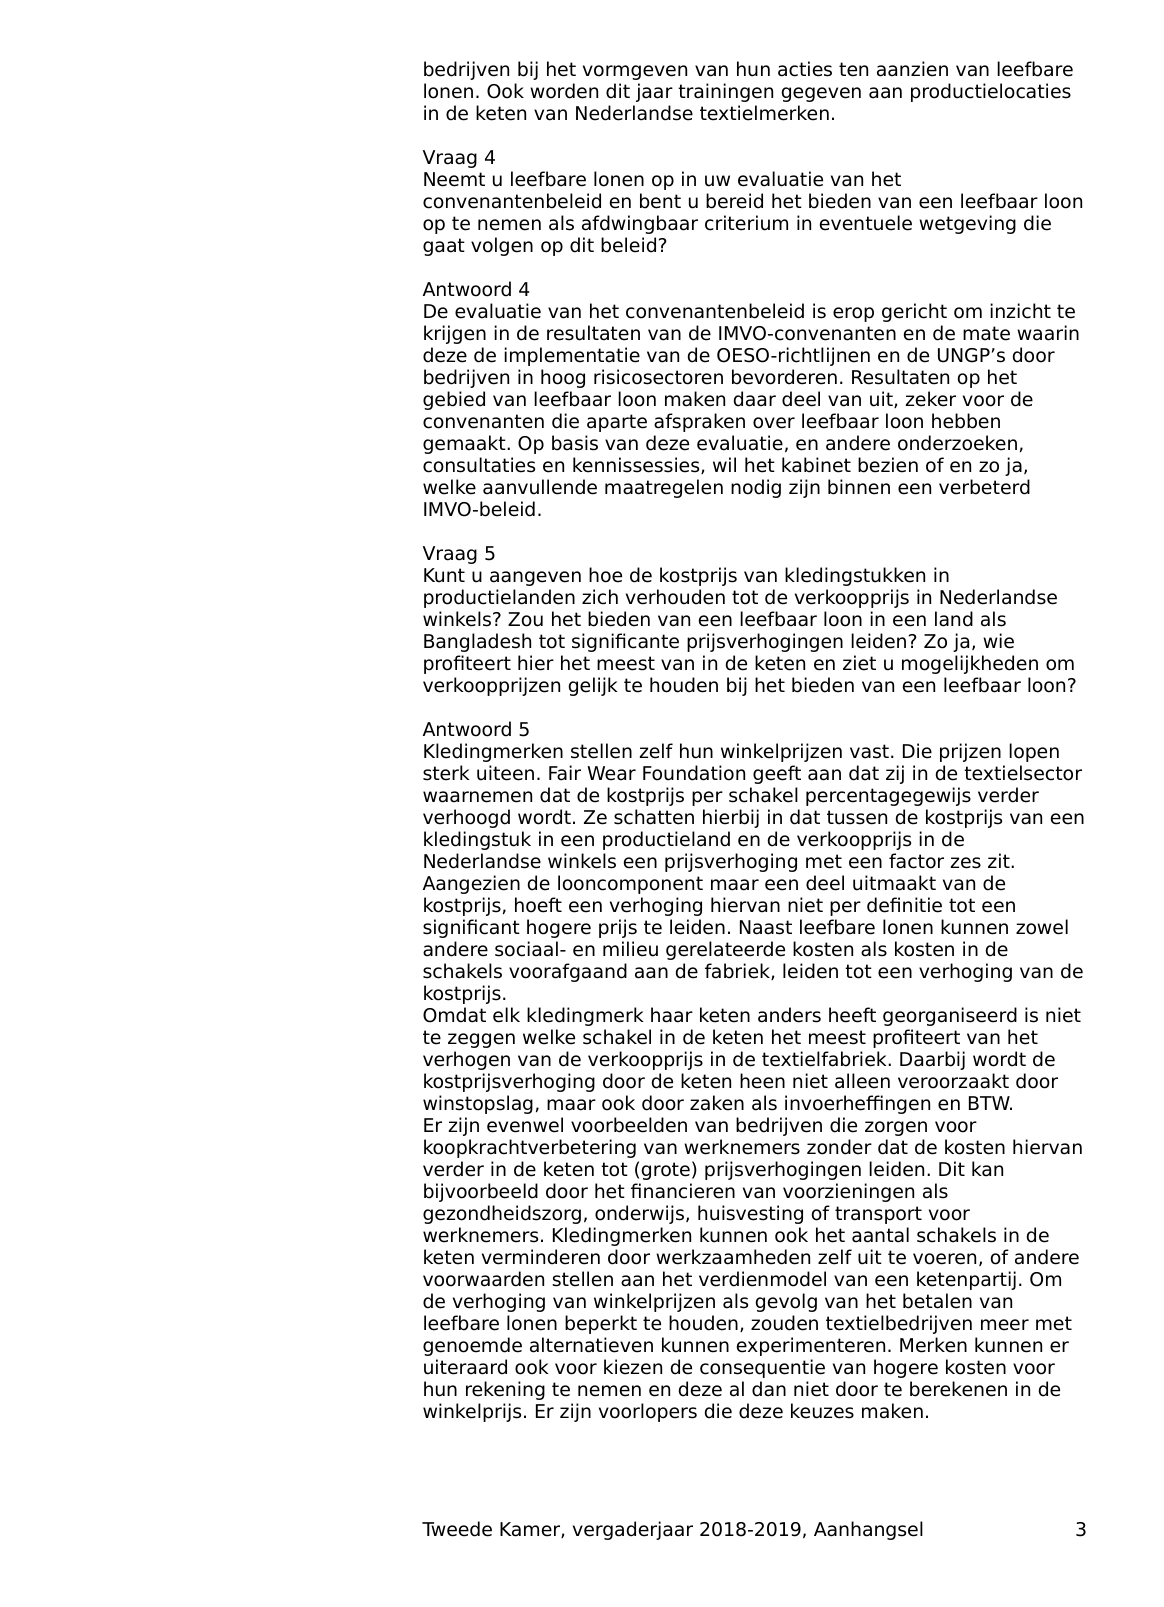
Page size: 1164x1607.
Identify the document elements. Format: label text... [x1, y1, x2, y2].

text De evaluatie van het convenantenbeleid is erop gericht om inzicht te krijgen in de resultaten van de IMVO-convenanten en de mate waarin deze de implementatie van de OESO-richtlijnen en de UNGP’s door bedrijven in hoog risicosectoren bevorderen. Resultaten op het gebied van leefbaar loon maken daar deel van uit, zeker voor de convenanten die aparte afspraken over leefbaar loon hebben gemaakt. Op basis van deze evaluatie, en andere onderzoeken, consultaties en kennissessies, wil het kabinet bezien of en zo ja, welke aanvullende maatregelen nodig zijn binnen een verbeterd IMVO-beleid. [422, 301, 1087, 521]
text Vraag 4 [422, 147, 1087, 169]
text Omdat elk kledingmerk haar keten anders heeft georganiseerd is niet te zeggen welke schakel in de keten het meest profiteert van het verhogen van de verkoopprijs in de textielfabriek. Daarbij wordt de kostprijsverhoging door de keten heen niet alleen veroorzaakt door winstopslag, maar ook door zaken als invoerheffingen en BTW. [422, 1005, 1087, 1115]
text bedrijven bij het vormgeven van hun acties ten aanzien van leefbare lonen. Ook worden dit jaar trainingen gegeven aan productielocaties in de keten van Nederlandse textielmerken. [422, 59, 1087, 125]
text Kunt u aangeven hoe de kostprijs van kledingstukken in productielanden zich verhouden tot de verkoopprijs in Nederlandse winkels? Zou het bieden van een leefbaar loon in een land als Bangladesh tot significante prijsverhogingen leiden? Zo ja, wie profiteert hier het meest van in de keten en ziet u mogelijkheden om verkoopprijzen gelijk te houden bij het bieden van een leefbaar loon? [422, 565, 1087, 697]
text Antwoord 4 [422, 279, 1087, 301]
text Kledingmerken stellen zelf hun winkelprijzen vast. Die prijzen lopen sterk uiteen. Fair Wear Foundation geeft aan dat zij in de textielsector waarnemen dat de kostprijs per schakel percentagegewijs verder verhoogd wordt. Ze schatten hierbij in dat tussen de kostprijs van een kledingstuk in een productieland en de verkoopprijs in de Nederlandse winkels een prijsverhoging met een factor zes zit. Aangezien de looncomponent maar een deel uitmaakt van de kostprijs, hoeft een verhoging hiervan niet per definitie tot een significant hogere prijs te leiden. Naast leefbare lonen kunnen zowel andere sociaal- en milieu gerelateerde kosten als kosten in de schakels voorafgaand aan de fabriek, leiden tot een verhoging van de kostprijs. [422, 741, 1087, 1005]
text Vraag 5 [422, 543, 1087, 565]
text Er zijn evenwel voorbeelden van bedrijven die zorgen voor koopkrachtverbetering van werknemers zonder dat de kosten hiervan verder in de keten tot (grote) prijsverhogingen leiden. Dit kan bijvoorbeeld door het financieren van voorzieningen als gezondheidszorg, onderwijs, huisvesting of transport voor werknemers. Kledingmerken kunnen ook het aantal schakels in de keten verminderen door werkzaamheden zelf uit te voeren, of andere voorwaarden stellen aan het verdienmodel van een ketenpartij. Om de verhoging van winkelprijzen als gevolg van het betalen van leefbare lonen beperkt te houden, zouden textielbedrijven meer met genoemde alternatieven kunnen experimenteren. Merken kunnen er uiteraard ook voor kiezen de consequentie van hogere kosten voor hun rekening te nemen en deze al dan niet door te berekenen in de winkelprijs. Er zijn voorlopers die deze keuzes maken. [422, 1115, 1087, 1423]
text Neemt u leefbare lonen op in uw evaluatie van het convenantenbeleid en bent u bereid het bieden van een leefbaar loon op te nemen als afdwingbaar criterium in eventuele wetgeving die gaat volgen op dit beleid? [422, 169, 1087, 257]
text Antwoord 5 [422, 719, 1087, 741]
